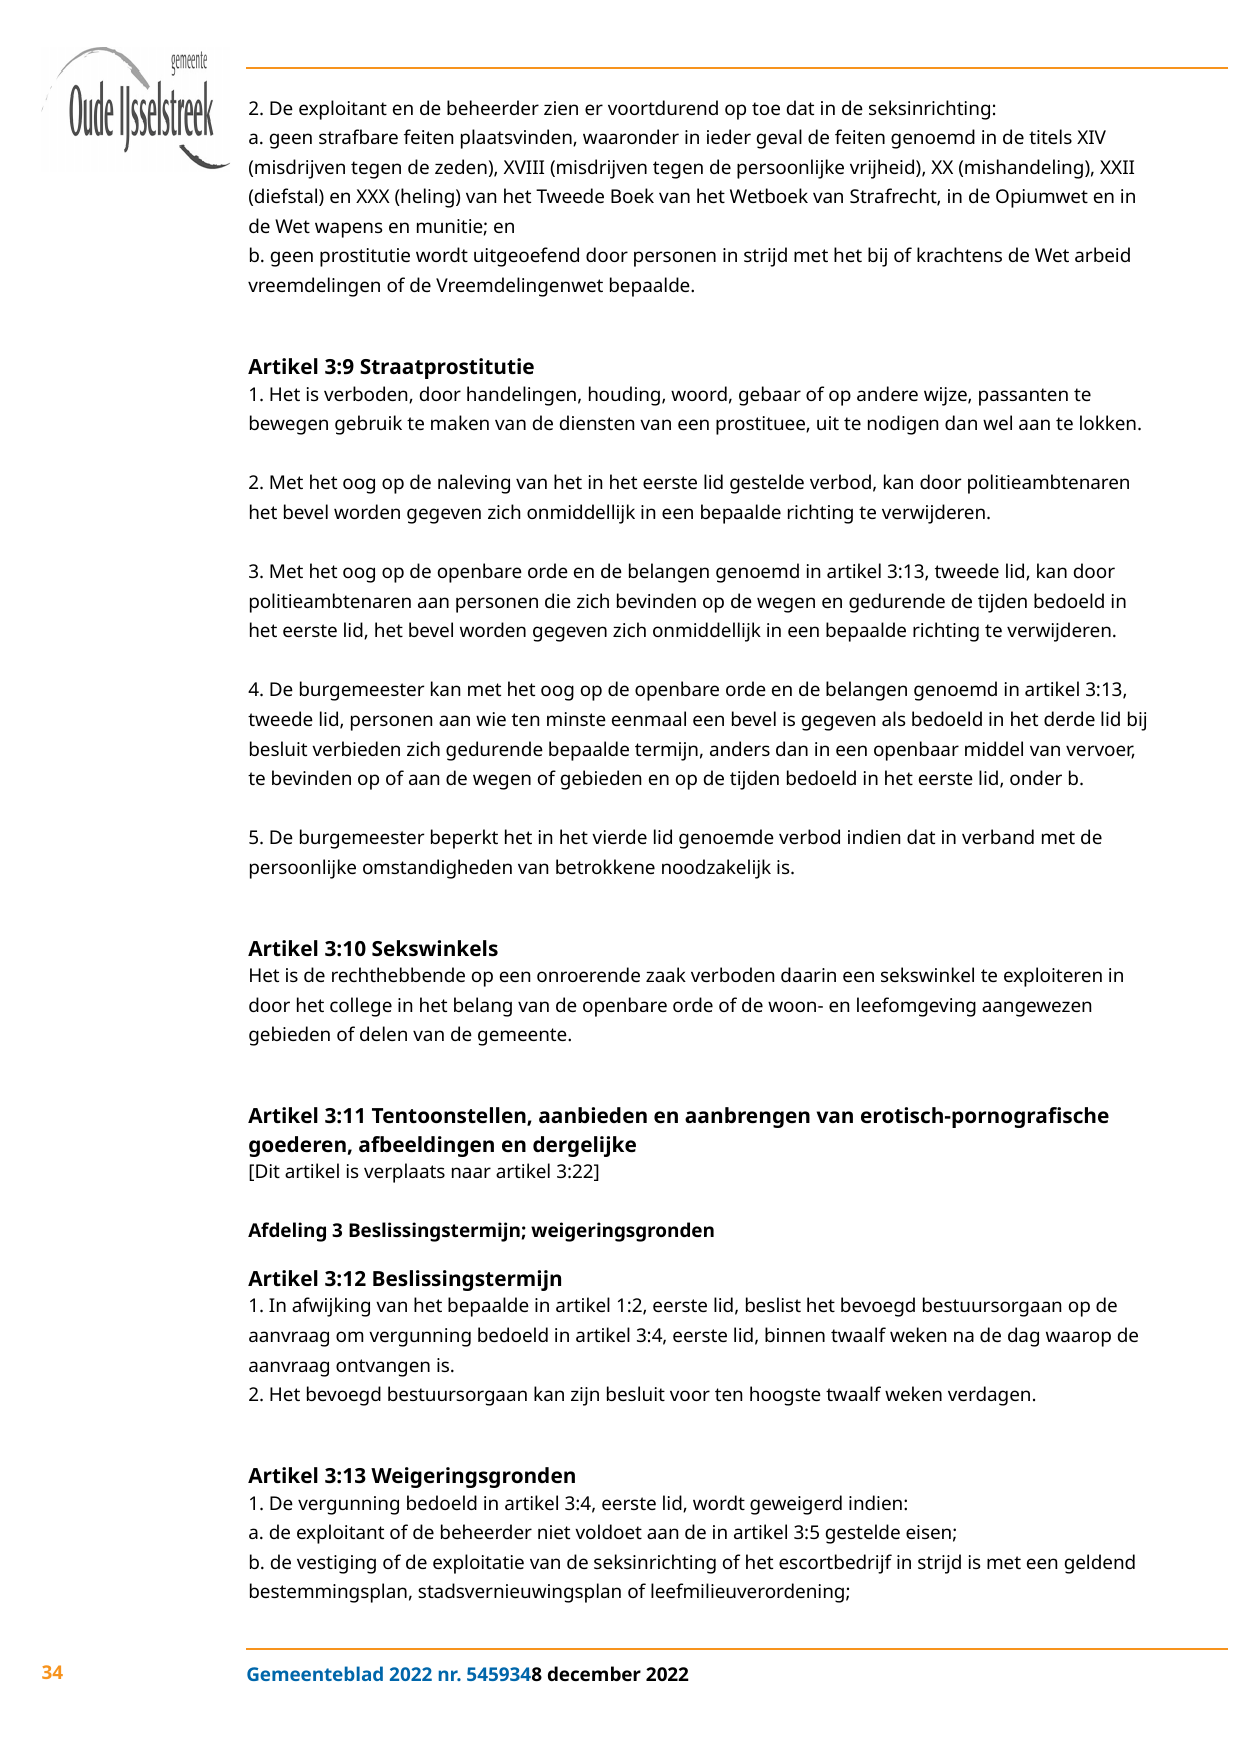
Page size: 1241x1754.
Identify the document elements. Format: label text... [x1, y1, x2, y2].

text 2. Het bevoegd bestuursorgaan kan zijn besluit voor ten hoogste twaalf weken verdagen. [248, 1381, 1152, 1407]
text 1. Het is verboden, door handelingen, houding, woord, gebaar of op andere wijze, passanten te bewegen gebruik te maken van de diensten van een prostituee, uit te nodigen dan wel aan te lokken. [248, 381, 1152, 436]
picture [41, 47, 231, 172]
text 1. De vergunning bedoeld in artikel 3:4, eerste lid, wordt geweigerd indien: [248, 1490, 1152, 1516]
text a. geen strafbare feiten plaatsvinden, waaronder in ieder geval de feiten genoemd in de titels XIV (misdrijven tegen de zeden), XVIII (misdrijven tegen de persoonlijke vrijheid), XX (mishandeling), XXII (diefstal) en XXX (heling) van het Tweede Boek van het Wetboek van Strafrecht, in de Opiumwet en in de Wet wapens en munitie; en [248, 124, 1152, 239]
text Afdeling 3 Beslissingstermijn; weigeringsgronden [248, 1218, 1152, 1243]
text 2. Met het oog op de naleving van het in het eerste lid gestelde verbod, kan door politieambtenaren het bevel worden gegeven zich onmiddellijk in een bepaalde richting te verwijderen. [248, 469, 1152, 525]
text Het is de rechthebbende op een onroerende zaak verboden daarin een sekswinkel te exploiteren in door het college in het belang van de openbare orde of de woon- en leefomgeving aangewezen gebieden of delen van de gemeente. [248, 962, 1152, 1047]
text b. geen prostitutie wordt uitgeoefend door personen in strijd met het bij of krachtens de Wet arbeid vreemdelingen of de Vreemdelingenwet bepaalde. [248, 243, 1152, 298]
text Artikel 3:10 Sekswinkels [248, 934, 1152, 962]
text b. de vestiging of de exploitatie van de seksinrichting of het escortbedrijf in strijd is met een geldend bestemmingsplan, stadsvernieuwingsplan of leefmilieuverordening; [248, 1549, 1152, 1604]
text 4. De burgemeester kan met het oog op de openbare orde en de belangen genoemd in artikel 3:13, tweede lid, personen aan wie ten minste eenmaal een bevel is gegeven als bedoeld in het derde lid bij besluit verbieden zich gedurende bepaalde termijn, anders dan in een openbaar middel van vervoer, te bevinden op of aan de wegen of gebieden en op de tijden bedoeld in het eerste lid, onder b. [248, 677, 1152, 791]
text 2. De exploitant en de beheerder zien er voortdurend op toe dat in de seksinrichting: [248, 95, 1152, 121]
text 3. Met het oog op de openbare orde en de belangen genoemd in artikel 3:13, tweede lid, kan door politieambtenaren aan personen die zich bevinden op de wegen en gedurende de tijden bedoeld in het eerste lid, het bevel worden gegeven zich onmiddellijk in een bepaalde richting te verwijderen. [248, 558, 1152, 643]
text Artikel 3:13 Weigeringsgronden [248, 1461, 1152, 1490]
text Artikel 3:9 Straatprostitutie [248, 352, 1152, 381]
text Artikel 3:11 Tentoonstellen, aanbieden en aanbrengen van erotisch-pornografische goederen, afbeeldingen en dergelijke [248, 1102, 1152, 1158]
text 1. In afwijking van het bepaalde in artikel 1:2, eerste lid, beslist het bevoegd bestuursorgaan op de aanvraag om vergunning bedoeld in artikel 3:4, eerste lid, binnen twaalf weken na de dag waarop de aanvraag ontvangen is. [248, 1293, 1152, 1378]
text a. de exploitant of de beheerder niet voldoet aan de in artikel 3:5 gestelde eisen; [248, 1519, 1152, 1545]
text [Dit artikel is verplaats naar artikel 3:22] [248, 1158, 1152, 1184]
text Artikel 3:12 Beslissingstermijn [248, 1264, 1152, 1293]
text 5. De burgemeester beperkt het in het vierde lid genoemde verbod indien dat in verband met de persoonlijke omstandigheden van betrokkene noodzakelijk is. [248, 824, 1152, 880]
